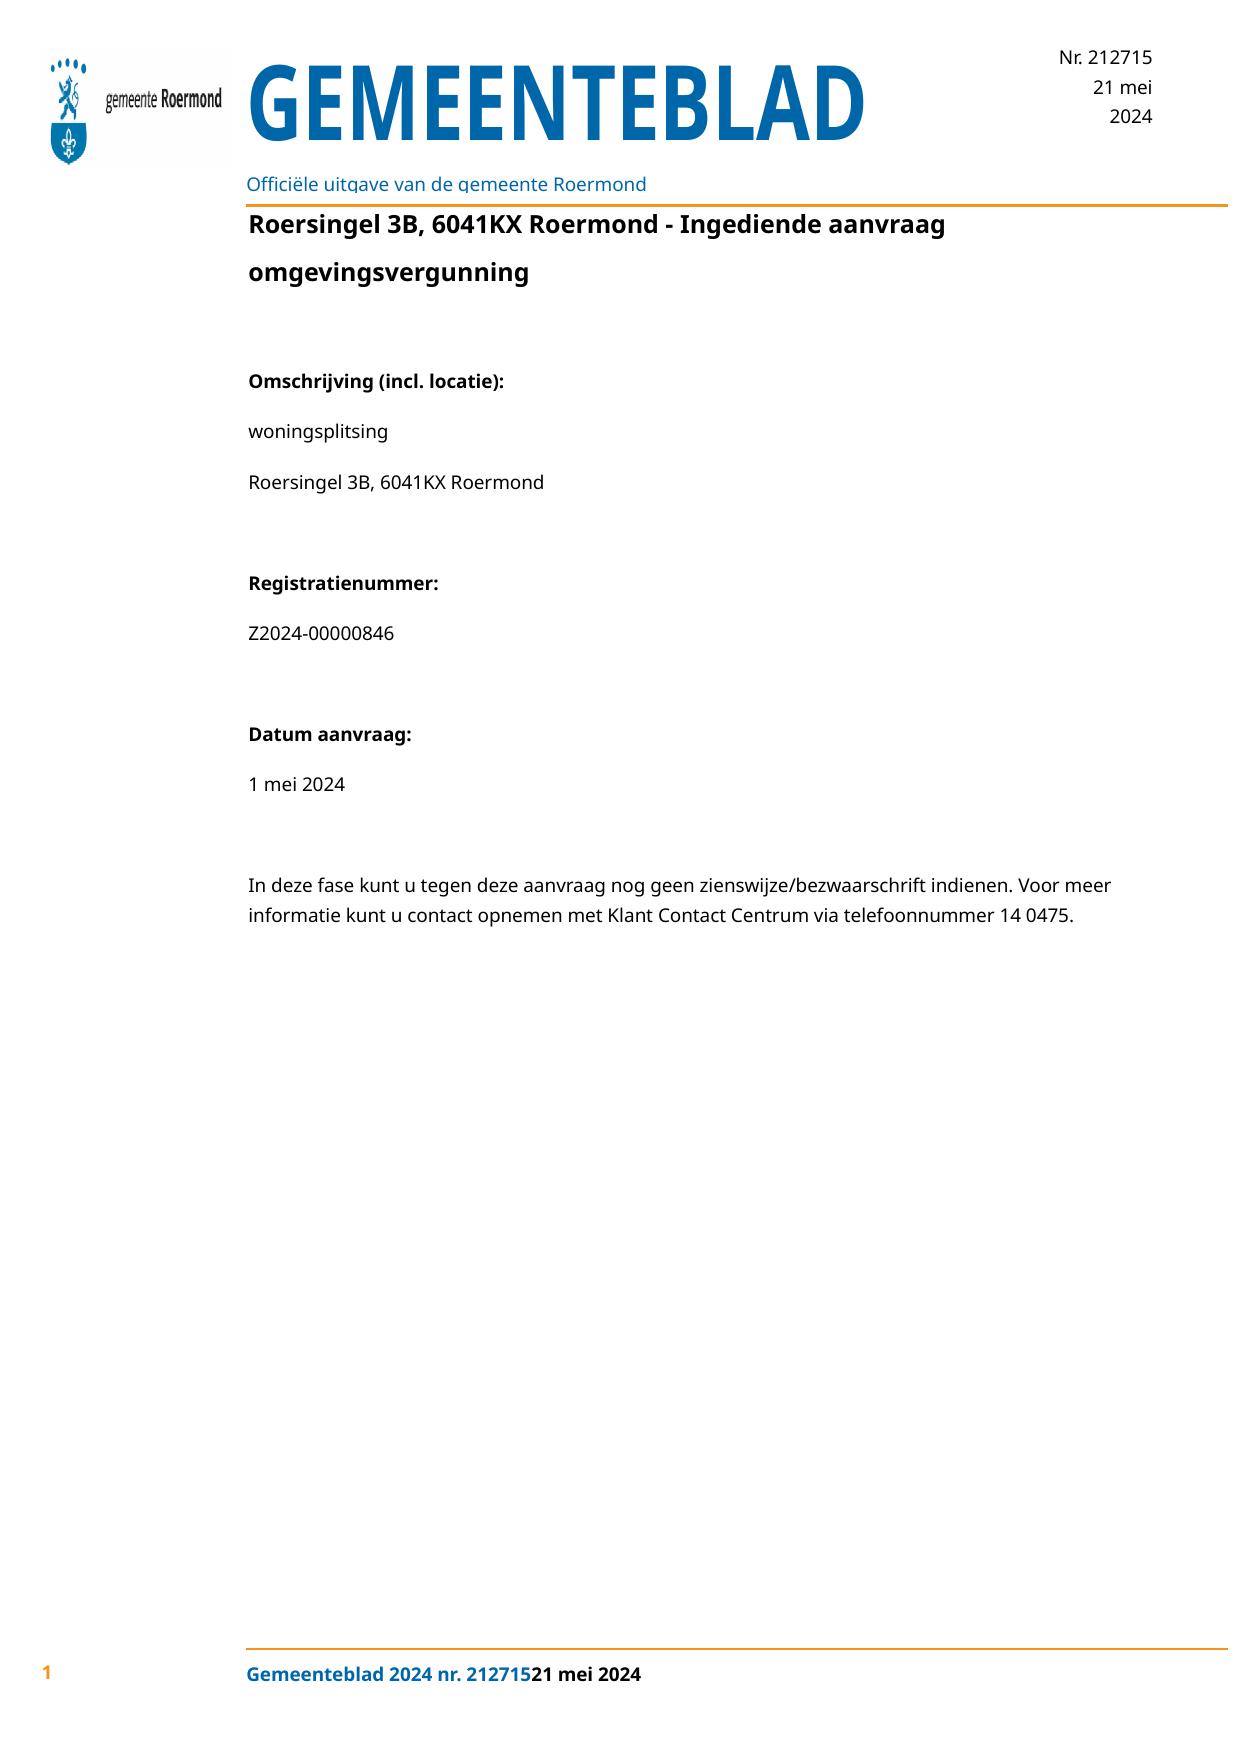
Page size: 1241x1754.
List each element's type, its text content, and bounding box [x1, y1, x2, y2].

text In deze fase kunt u tegen deze aanvraag nog geen zienswijze/bezwaarschrift indienen. Voor meer informatie kunt u contact opnemen met Klant Contact Centrum via telefoonnummer 14 0475. [248, 872, 1152, 928]
text Roersingel 3B, 6041KX Roermond - Ingediende aanvraag omgevingsvergunning [248, 207, 1152, 288]
text woningsplitsing [248, 419, 1152, 444]
text Datum aanvraag: [248, 721, 1152, 747]
text Registratienummer: [248, 570, 1152, 596]
text Roersingel 3B, 6041KX Roermond [248, 469, 1152, 495]
text 1 mei 2024 [248, 772, 1152, 797]
text Z2024-00000846 [248, 620, 1152, 646]
picture [41, 47, 231, 172]
text Omschrijving (incl. locatie): [248, 368, 1152, 394]
